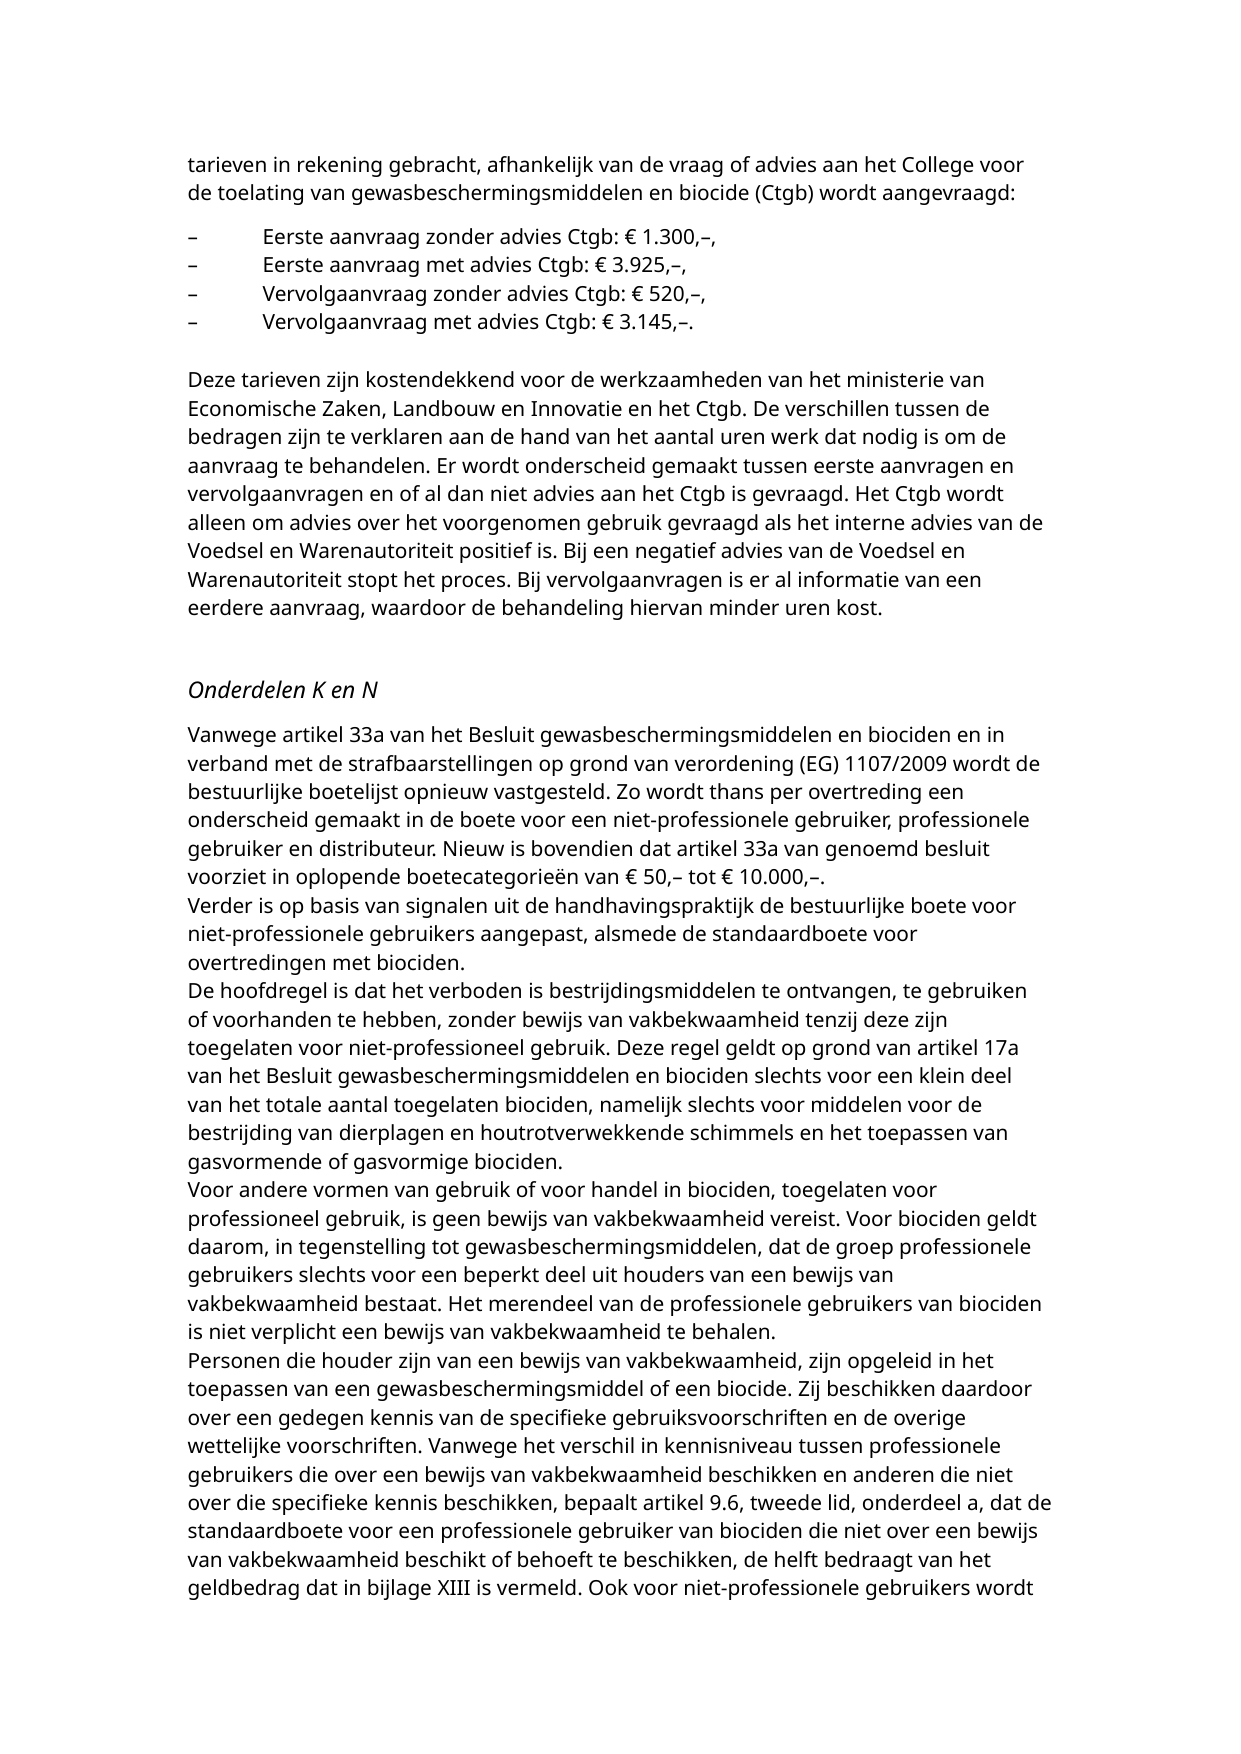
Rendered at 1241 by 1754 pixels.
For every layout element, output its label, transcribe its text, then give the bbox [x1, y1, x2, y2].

text De hoofdregel is dat het verboden is bestrijdingsmiddelen te ontvangen, te gebruiken of voorhanden te hebben, zonder bewijs van vakbekwaamheid tenzij deze zijn toegelaten voor niet-professioneel gebruik. Deze regel geldt op grond van artikel 17a van het Besluit gewasbeschermingsmiddelen en biociden slechts voor een klein deel van het totale aantal toegelaten biociden, namelijk slechts voor middelen voor de bestrijding van dierplagen en houtrotverwekkende schimmels en het toepassen van gasvormende of gasvormige biociden. [187, 976, 1053, 1175]
text Voor andere vormen van gebruik of voor handel in biociden, toegelaten voor professioneel gebruik, is geen bewijs van vakbekwaamheid vereist. Voor biociden geldt daarom, in tegenstelling tot gewasbeschermingsmiddelen, dat de groep professionele gebruikers slechts voor een beperkt deel uit houders van een bewijs van vakbekwaamheid bestaat. Het merendeel van de professionele gebruikers van biociden is niet verplicht een bewijs van vakbekwaamheid te behalen. [187, 1175, 1053, 1346]
text tarieven in rekening gebracht, afhankelijk van de vraag of advies aan het College voor de toelating van gewasbeschermingsmiddelen en biocide (Ctgb) wordt aangevraagd: [187, 150, 1053, 207]
list Vervolgaanvraag zonder advies Ctgb: € 520,–, [187, 279, 1053, 307]
list Eerste aanvraag zonder advies Ctgb: € 1.300,–, [187, 222, 1053, 250]
list Vervolgaanvraag met advies Ctgb: € 3.145,–. [187, 307, 1053, 336]
text Deze tarieven zijn kostendekkend voor de werkzaamheden van het ministerie van Economische Zaken, Landbouw en Innovatie en het Ctgb. De verschillen tussen de bedragen zijn te verklaren aan de hand van het aantal uren werk dat nodig is om de aanvraag te behandelen. Er wordt onderscheid gemaakt tussen eerste aanvragen en vervolgaanvragen en of al dan niet advies aan het Ctgb is gevraagd. Het Ctgb wordt alleen om advies over het voorgenomen gebruik gevraagd als het interne advies van de Voedsel en Warenautoriteit positief is. Bij een negatief advies van de Voedsel en Warenautoriteit stopt het proces. Bij vervolgaanvragen is er al informatie van een eerdere aanvraag, waardoor de behandeling hiervan minder uren kost. [187, 366, 1053, 622]
subtitle Onderdelen K en N [187, 674, 1053, 705]
list Eerste aanvraag met advies Ctgb: € 3.925,–, [187, 250, 1053, 279]
text Vanwege artikel 33a van het Besluit gewasbeschermingsmiddelen en biociden en in verband met de strafbaarstellingen op grond van verordening (EG) 1107/2009 wordt de bestuurlijke boetelijst opnieuw vastgesteld. Zo wordt thans per overtreding een onderscheid gemaakt in de boete voor een niet-professionele gebruiker, professionele gebruiker en distributeur. Nieuw is bovendien dat artikel 33a van genoemd besluit voorziet in oplopende boetecategorieën van € 50,– tot € 10.000,–. [187, 720, 1053, 891]
text Verder is op basis van signalen uit de handhavingspraktijk de bestuurlijke boete voor niet-professionele gebruikers aangepast, alsmede de standaardboete voor overtredingen met biociden. [187, 891, 1053, 976]
text Personen die houder zijn van een bewijs van vakbekwaamheid, zijn opgeleid in het toepassen van een gewasbeschermingsmiddel of een biocide. Zij beschikken daardoor over een gedegen kennis van de specifieke gebruiksvoorschriften en de overige wettelijke voorschriften. Vanwege het verschil in kennisniveau tussen professionele gebruikers die over een bewijs van vakbekwaamheid beschikken en anderen die niet over die specifieke kennis beschikken, bepaalt artikel 9.6, tweede lid, onderdeel a, dat de standaardboete voor een professionele gebruiker van biociden die niet over een bewijs van vakbekwaamheid beschikt of behoeft te beschikken, de helft bedraagt van het geldbedrag dat in bijlage XIII is vermeld. Ook voor niet-professionele gebruikers wordt [187, 1346, 1053, 1602]
